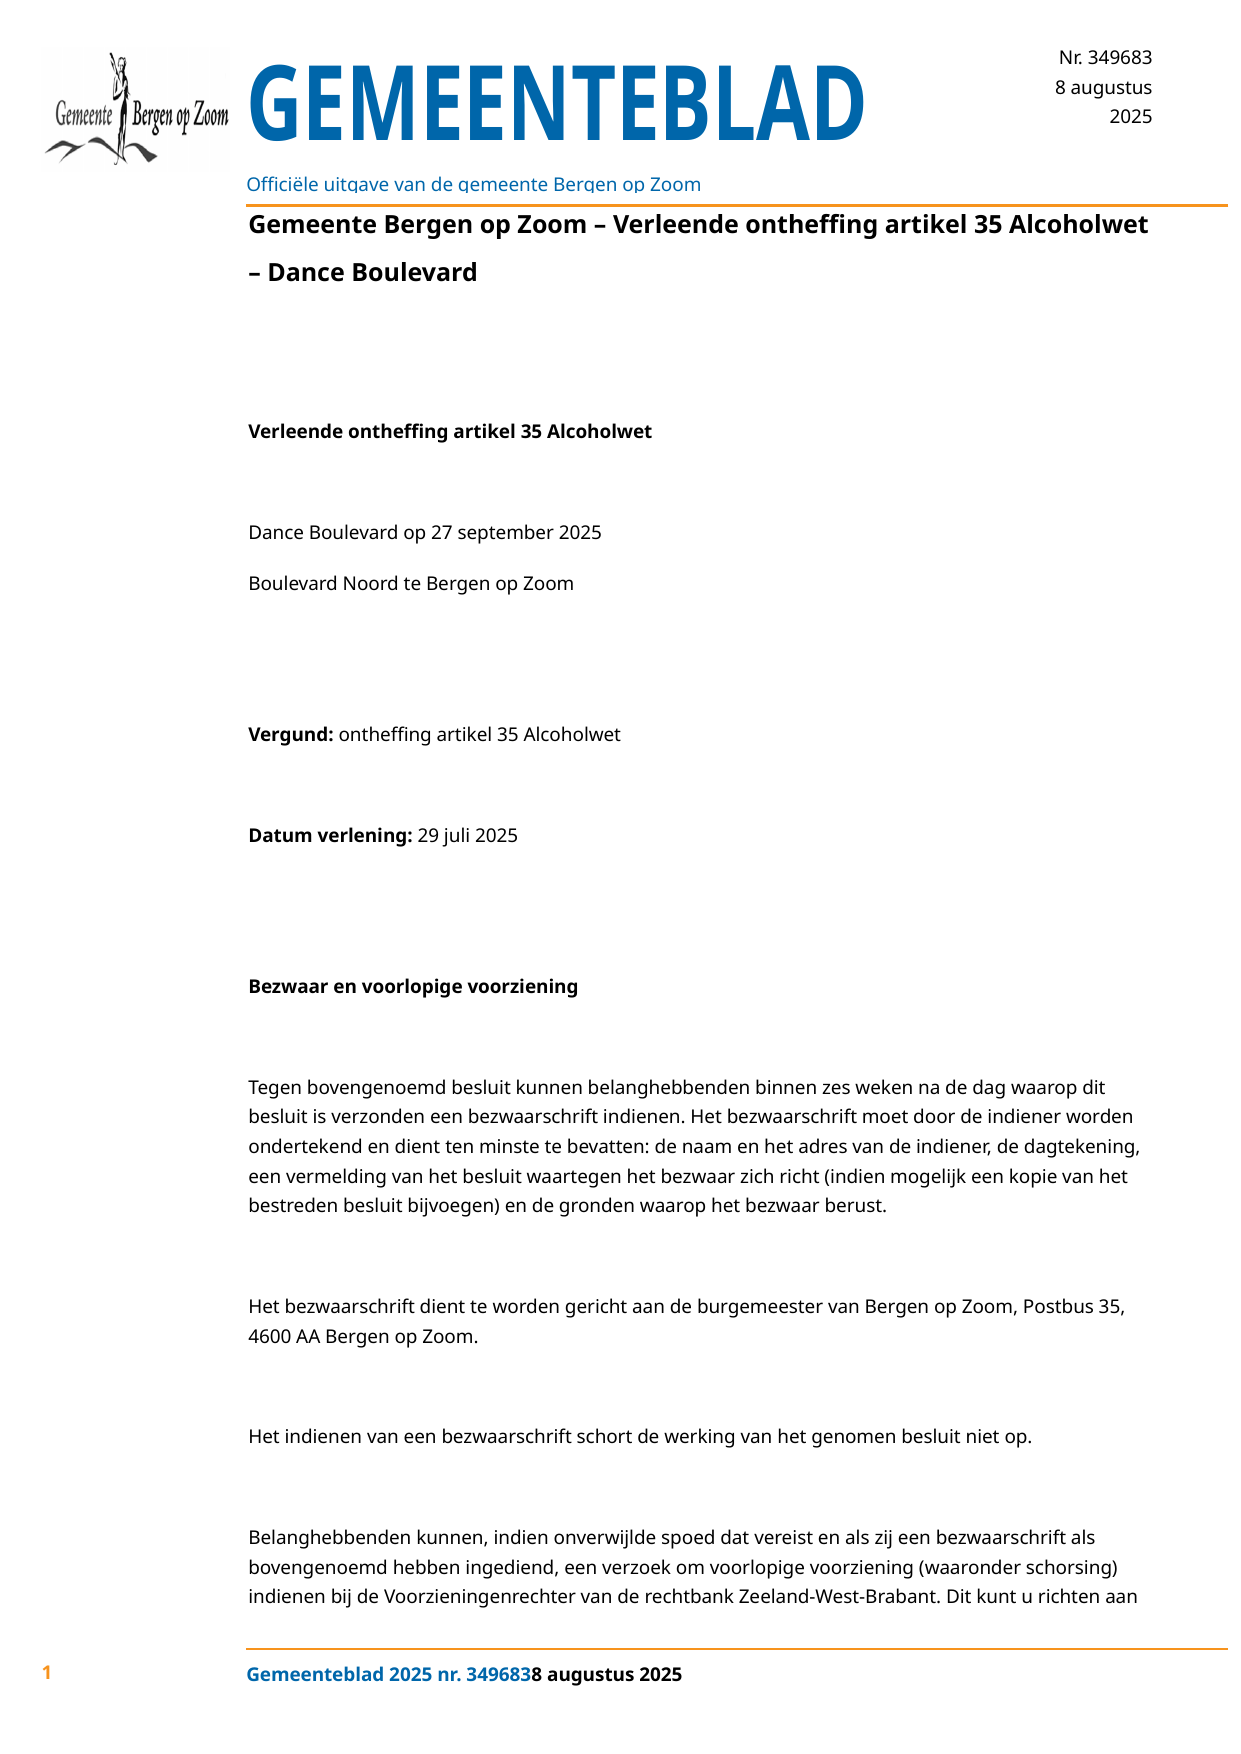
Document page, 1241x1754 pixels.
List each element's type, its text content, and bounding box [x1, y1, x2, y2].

text Gemeente Bergen op Zoom – Verleende ontheffing artikel 35 Alcoholwet – Dance Boulevard [248, 207, 1152, 288]
picture [41, 47, 231, 172]
text Datum verlening: 29 juli 2025 [248, 822, 1152, 848]
text Vergund: ontheffing artikel 35 Alcoholwet [248, 721, 1152, 747]
text Het indienen van een bezwaarschrift schort de werking van het genomen besluit niet op. [248, 1424, 1152, 1449]
text Het bezwaarschrift dient te worden gericht aan de burgemeester van Bergen op Zoom, Postbus 35, 4600 AA Bergen op Zoom. [248, 1293, 1152, 1349]
text Belanghebbenden kunnen, indien onverwijlde spoed dat vereist en als zij een bezwaarschrift als bovengenoemd hebben ingediend, een verzoek om voorlopige voorziening (waaronder schorsing) indienen bij de Voorzieningenrechter van de rechtbank Zeeland-West-Brabant. Dit kunt u richten aan [248, 1524, 1152, 1609]
text Bezwaar en voorlopige voorziening [248, 973, 1152, 999]
text Boulevard Noord te Bergen op Zoom [248, 570, 1152, 596]
text Dance Boulevard op 27 september 2025 [248, 519, 1152, 545]
text Verleende ontheffing artikel 35 Alcoholwet [248, 419, 1152, 444]
text Tegen bovengenoemd besluit kunnen belanghebbenden binnen zes weken na de dag waarop dit besluit is verzonden een bezwaarschrift indienen. Het bezwaarschrift moet door de indiener worden ondertekend en dient ten minste te bevatten: de naam en het adres van de indiener, de dagtekening, een vermelding van het besluit waartegen het bezwaar zich richt (indien mogelijk een kopie van het bestreden besluit bijvoegen) en de gronden waarop het bezwaar berust. [248, 1074, 1152, 1218]
